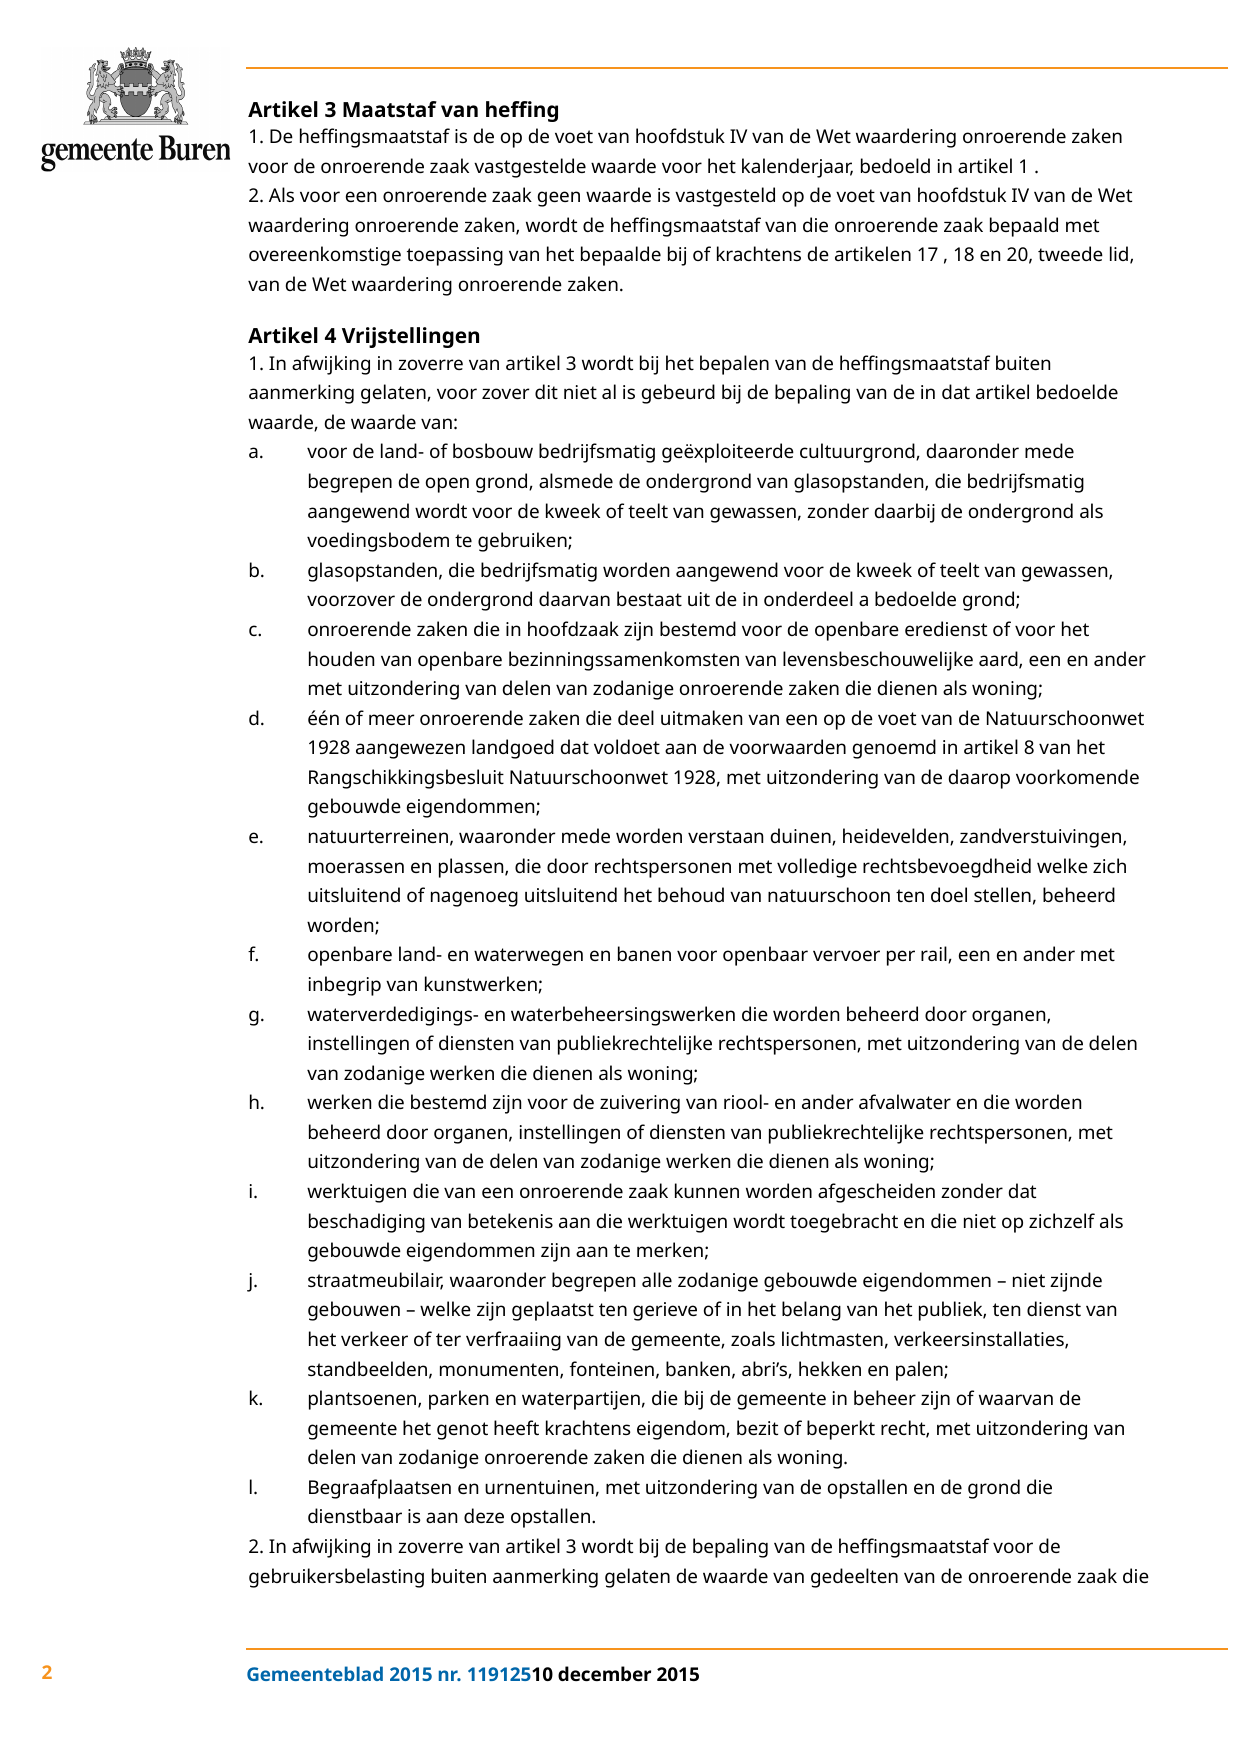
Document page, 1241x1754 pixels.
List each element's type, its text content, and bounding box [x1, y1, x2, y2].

list werktuigen die van een onroerende zaak kunnen worden afgescheiden zonder dat beschadiging van betekenis aan die werktuigen wordt toegebracht en die niet op zichzelf als gebouwde eigendommen zijn aan te merken; [248, 1178, 1152, 1263]
list natuurterreinen, waaronder mede worden verstaan duinen, heidevelden, zandverstuivingen, moerassen en plassen, die door rechtspersonen met volledige rechtsbevoegdheid welke zich uitsluitend of nagenoeg uitsluitend het behoud van natuurschoon ten doel stellen, beheerd worden; [248, 823, 1152, 938]
list plantsoenen, parken en waterpartijen, die bij de gemeente in beheer zijn of waarvan de gemeente het genot heeft krachtens eigendom, bezit of beperkt recht, met uitzondering van delen van zodanige onroerende zaken die dienen als woning. [248, 1385, 1152, 1470]
text Artikel 4 Vrijstellingen [248, 322, 1152, 350]
list één of meer onroerende zaken die deel uitmaken van een op de voet van de Natuurschoonwet 1928 aangewezen landgoed dat voldoet aan de voorwaarden genoemd in artikel 8 van het Rangschikkingsbesluit Natuurschoonwet 1928, met uitzondering van de daarop voorkomende gebouwde eigendommen; [248, 705, 1152, 819]
text Artikel 3 Maatstaf van heffing [248, 95, 1152, 123]
list onroerende zaken die in hoofdzaak zijn bestemd voor de openbare eredienst of voor het houden van openbare bezinningssamenkomsten van levensbeschouwelijke aard, een en ander met uitzondering van delen van zodanige onroerende zaken die dienen als woning; [248, 616, 1152, 701]
text 1. De heffingsmaatstaf is de op de voet van hoofdstuk IV van de Wet waardering onroerende zaken voor de onroerende zaak vastgestelde waarde voor het kalenderjaar, bedoeld in artikel 1 . [248, 123, 1152, 178]
list openbare land- en waterwegen en banen voor openbaar vervoer per rail, een en ander met inbegrip van kunstwerken; [248, 942, 1152, 997]
list voor de land- of bosbouw bedrijfsmatig geëxploiteerde cultuurgrond, daaronder mede begrepen de open grond, alsmede de ondergrond van glasopstanden, die bedrijfsmatig aangewend wordt voor de kweek of teelt van gewassen, zonder daarbij de ondergrond als voedingsbodem te gebruiken; [248, 439, 1152, 553]
text 1. In afwijking in zoverre van artikel 3 wordt bij het bepalen van de heffingsmaatstaf buiten aanmerking gelaten, voor zover dit niet al is gebeurd bij de bepaling van de in dat artikel bedoelde waarde, de waarde van: [248, 350, 1152, 435]
text 2. In afwijking in zoverre van artikel 3 wordt bij de bepaling van de heffingsmaatstaf voor de gebruikersbelasting buiten aanmerking gelaten de waarde van gedeelten van de onroerende zaak die [248, 1533, 1152, 1589]
list straatmeubilair, waaronder begrepen alle zodanige gebouwde eigendommen – niet zijnde gebouwen – welke zijn geplaatst ten gerieve of in het belang van het publiek, ten dienst van het verkeer of ter verfraaiing van de gemeente, zoals lichtmasten, verkeersinstallaties, standbeelden, monumenten, fonteinen, banken, abri’s, hekken en palen; [248, 1267, 1152, 1382]
list werken die bestemd zijn voor de zuivering van riool- en ander afvalwater en die worden beheerd door organen, instellingen of diensten van publiekrechtelijke rechtspersonen, met uitzondering van de delen van zodanige werken die dienen als woning; [248, 1089, 1152, 1174]
list Begraafplaatsen en urnentuinen, met uitzondering van de opstallen en de grond die dienstbaar is aan deze opstallen. [248, 1474, 1152, 1529]
text 2. Als voor een onroerende zaak geen waarde is vastgesteld op de voet van hoofdstuk IV van de Wet waardering onroerende zaken, wordt de heffingsmaatstaf van die onroerende zaak bepaald met overeenkomstige toepassing van het bepaalde bij of krachtens de artikelen 17 , 18 en 20, tweede lid, van de Wet waardering onroerende zaken. [248, 182, 1152, 297]
list glasopstanden, die bedrijfsmatig worden aangewend voor de kweek of teelt van gewassen, voorzover de ondergrond daarvan bestaat uit de in onderdeel a bedoelde grond; [248, 557, 1152, 612]
picture [41, 47, 231, 172]
list waterverdedigings- en waterbeheersingswerken die worden beheerd door organen, instellingen of diensten van publiekrechtelijke rechtspersonen, met uitzondering van de delen van zodanige werken die dienen als woning; [248, 1001, 1152, 1086]
